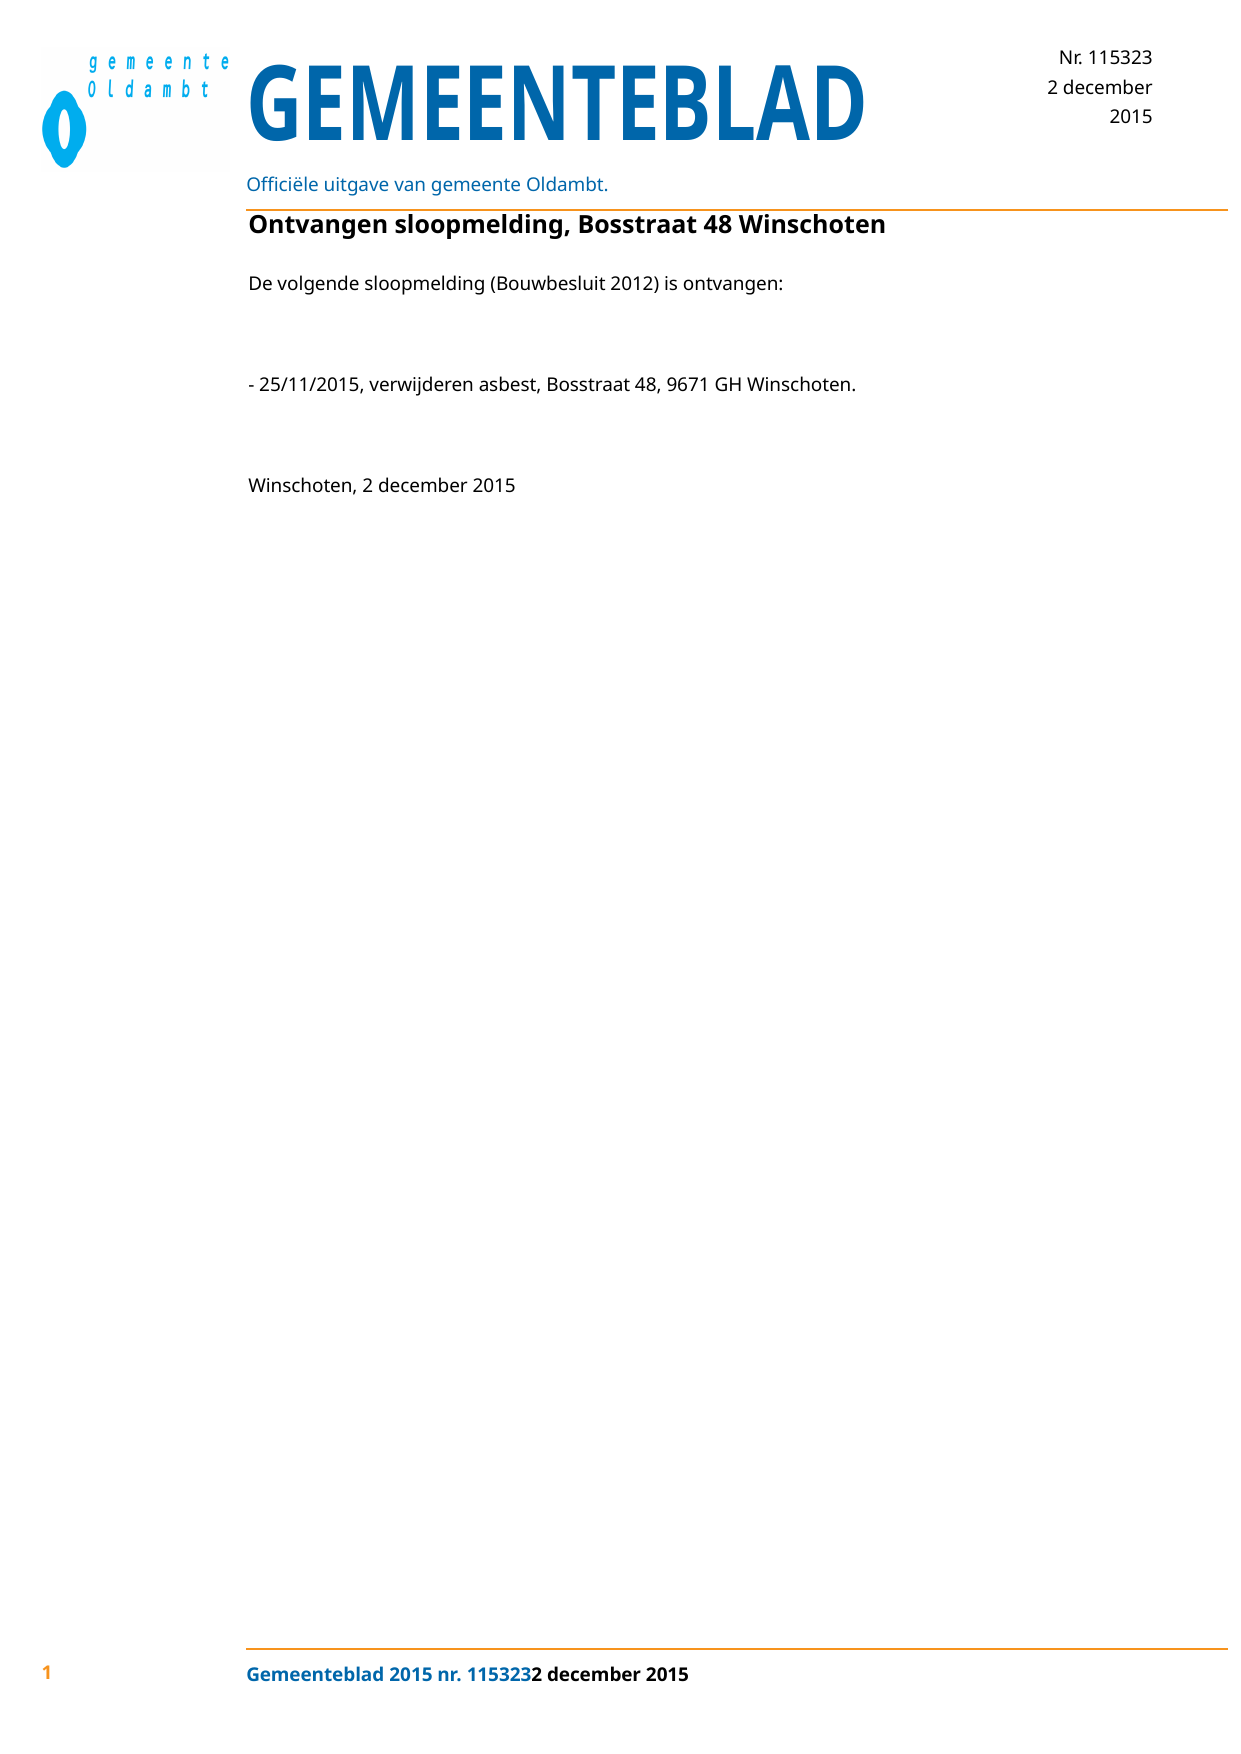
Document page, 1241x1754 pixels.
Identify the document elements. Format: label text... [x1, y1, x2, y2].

text Winschoten, 2 december 2015 [248, 472, 1152, 498]
picture [41, 47, 231, 172]
text Ontvangen sloopmelding, Bosstraat 48 Winschoten [248, 211, 1152, 241]
text De volgende sloopmelding (Bouwbesluit 2012) is ontvangen: [248, 270, 1152, 296]
text - 25/11/2015, verwijderen asbest, Bosstraat 48, 9671 GH Winschoten. [248, 371, 1152, 397]
